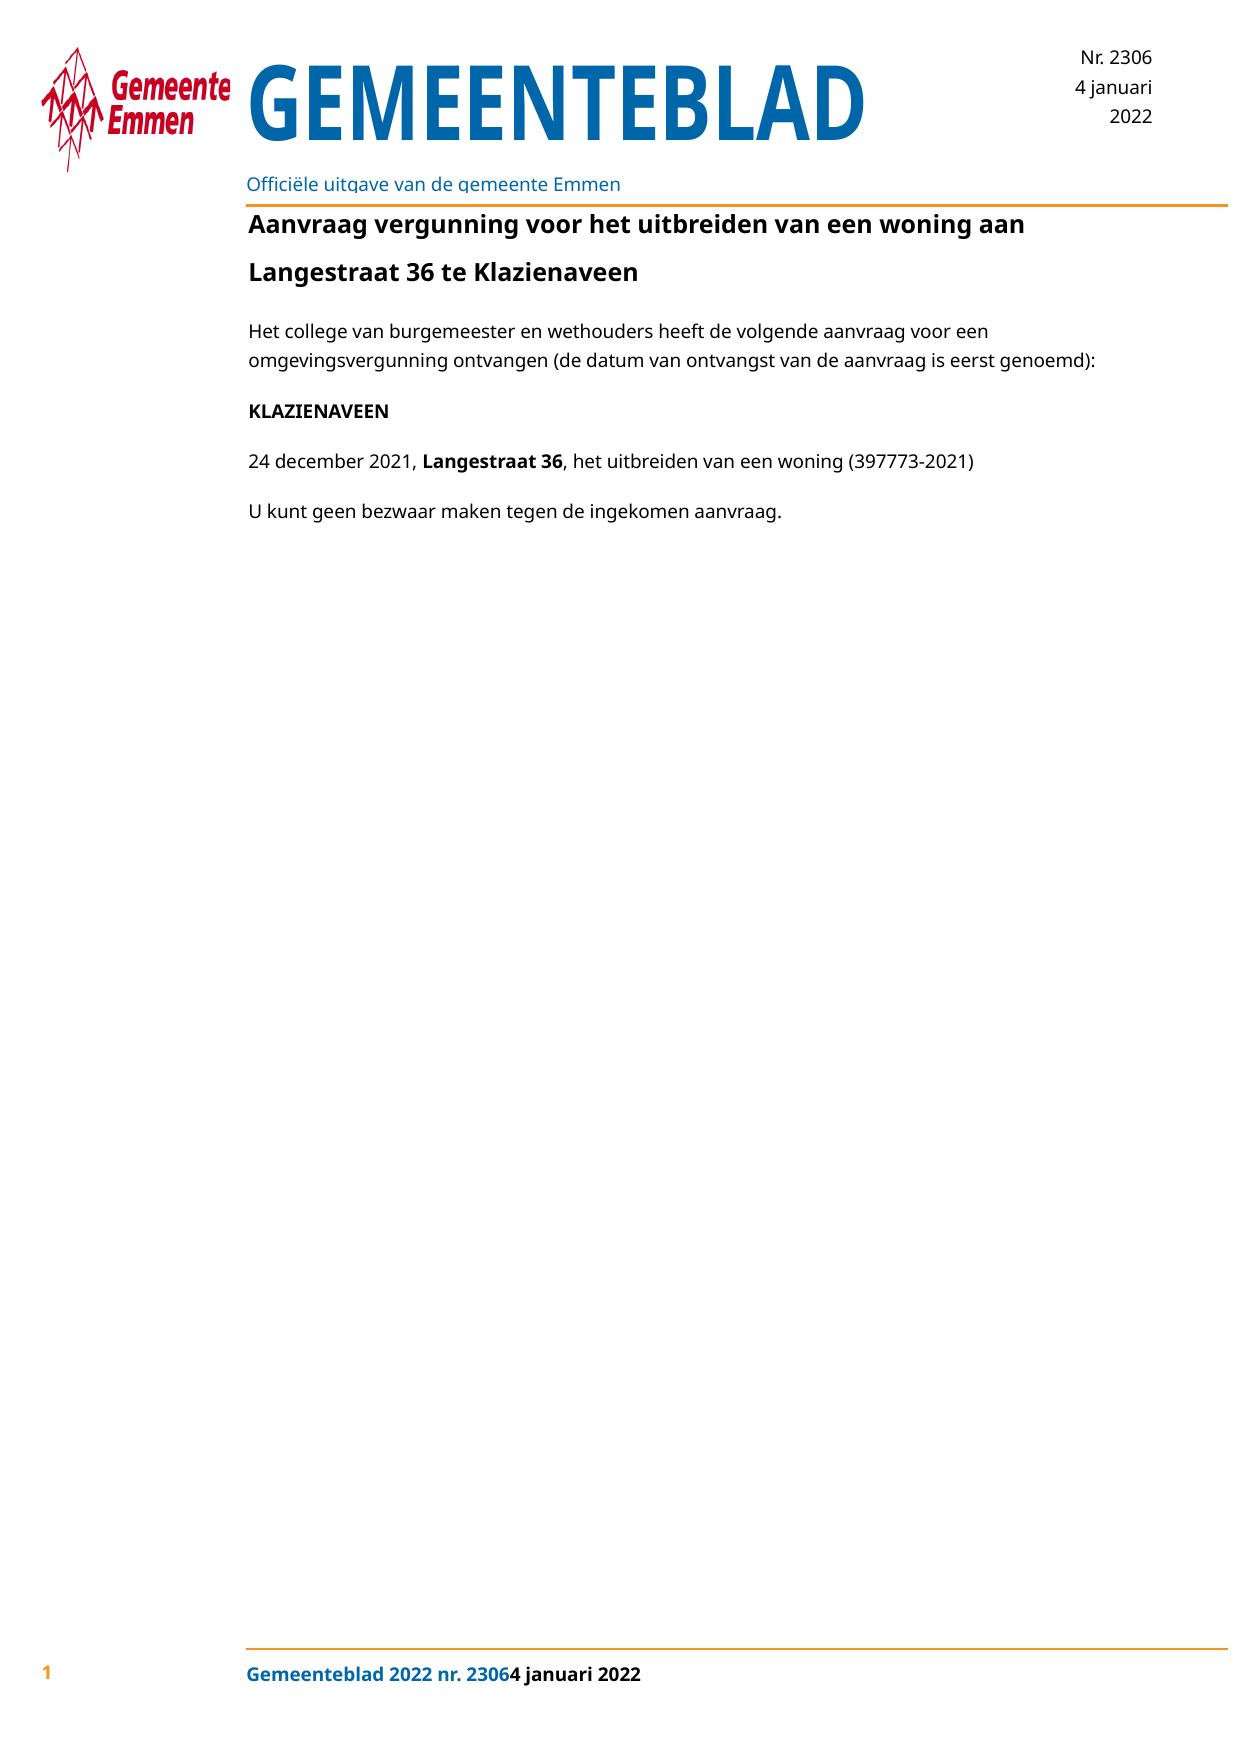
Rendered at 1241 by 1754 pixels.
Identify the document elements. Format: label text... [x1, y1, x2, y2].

text 24 december 2021, Langestraat 36, het uitbreiden van een woning (397773-2021) [248, 448, 1152, 474]
text Aanvraag vergunning voor het uitbreiden van een woning aan Langestraat 36 te Klazienaveen [248, 207, 1152, 288]
text KLAZIENAVEEN [248, 398, 1152, 424]
text Het college van burgemeester en wethouders heeft de volgende aanvraag voor een omgevingsvergunning ontvangen (de datum van ontvangst van de aanvraag is eerst genoemd): [248, 318, 1152, 373]
picture [41, 47, 231, 172]
text U kunt geen bezwaar maken tegen de ingekomen aanvraag. [248, 499, 1152, 524]
